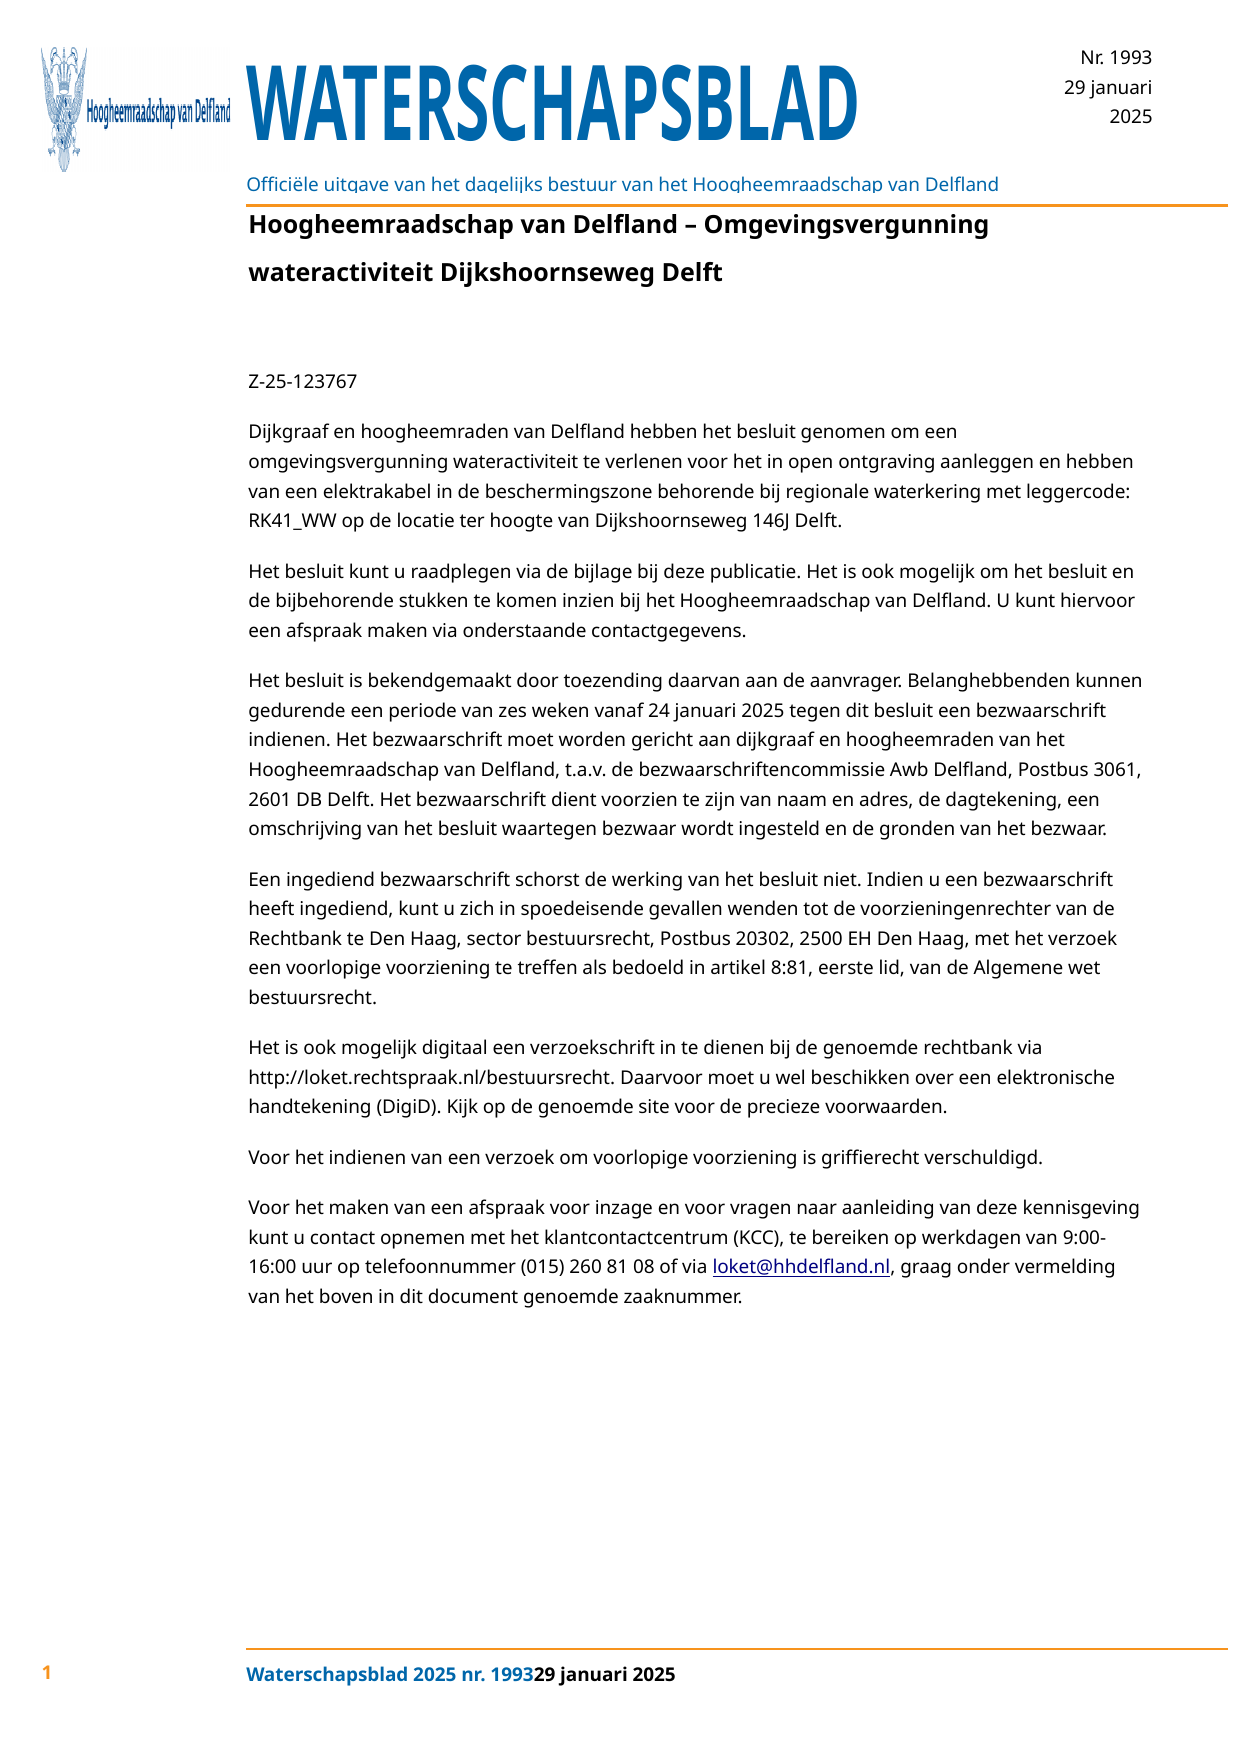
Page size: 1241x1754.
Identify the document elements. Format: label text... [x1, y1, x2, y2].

text Voor het maken van een afspraak voor inzage en voor vragen naar aanleiding van deze kennisgeving kunt u contact opnemen met het klantcontactcentrum (KCC), te bereiken op werkdagen van 9:00-16:00 uur op telefoonnummer (015) 260 81 08 of via loket@hhdelfland.nl, graag onder vermelding van het boven in dit document genoemde zaaknummer. [248, 1194, 1152, 1309]
text Dijkgraaf en hoogheemraden van Delfland hebben het besluit genomen om een omgevingsvergunning wateractiviteit te verlenen voor het in open ontgraving aanleggen en hebben van een elektrakabel in de beschermingszone behorende bij regionale waterkering met leggercode: RK41_WW op de locatie ter hoogte van Dijkshoornseweg 146J Delft. [248, 419, 1152, 533]
picture [41, 47, 231, 172]
text Een ingediend bezwaarschrift schorst de werking van het besluit niet. Indien u een bezwaarschrift heeft ingediend, kunt u zich in spoedeisende gevallen wenden tot de voorzieningenrechter van de Rechtbank te Den Haag, sector bestuursrecht, Postbus 20302, 2500 EH Den Haag, met het verzoek een voorlopige voorziening te treffen als bedoeld in artikel 8:81, eerste lid, van de Algemene wet bestuursrecht. [248, 866, 1152, 1010]
text Het besluit is bekendgemaakt door toezending daarvan aan de aanvrager. Belanghebbenden kunnen gedurende een periode van zes weken vanaf 24 januari 2025 tegen dit besluit een bezwaarschrift indienen. Het bezwaarschrift moet worden gericht aan dijkgraaf en hoogheemraden van het Hoogheemraadschap van Delfland, t.a.v. de bezwaarschriftencommissie Awb Delfland, Postbus 3061, 2601 DB Delft. Het bezwaarschrift dient voorzien te zijn van naam en adres, de dagtekening, een omschrijving van het besluit waartegen bezwaar wordt ingesteld en de gronden van het bezwaar. [248, 667, 1152, 841]
text Het is ook mogelijk digitaal een verzoekschrift in te dienen bij de genoemde rechtbank via http://loket.rechtspraak.nl/bestuursrecht. Daarvoor moet u wel beschikken over een elektronische handtekening (DigiD). Kijk op de genoemde site voor de precieze voorwaarden. [248, 1034, 1152, 1119]
text Hoogheemraadschap van Delfland – Omgevingsvergunning wateractiviteit Dijkshoornseweg Delft [248, 207, 1152, 288]
text Z-25-123767 [248, 368, 1152, 394]
text Voor het indienen van een verzoek om voorlopige voorziening is griffierecht verschuldigd. [248, 1144, 1152, 1170]
text Het besluit kunt u raadplegen via de bijlage bij deze publicatie. Het is ook mogelijk om het besluit en de bijbehorende stukken te komen inzien bij het Hoogheemraadschap van Delfland. U kunt hiervoor een afspraak maken via onderstaande contactgegevens. [248, 558, 1152, 643]
